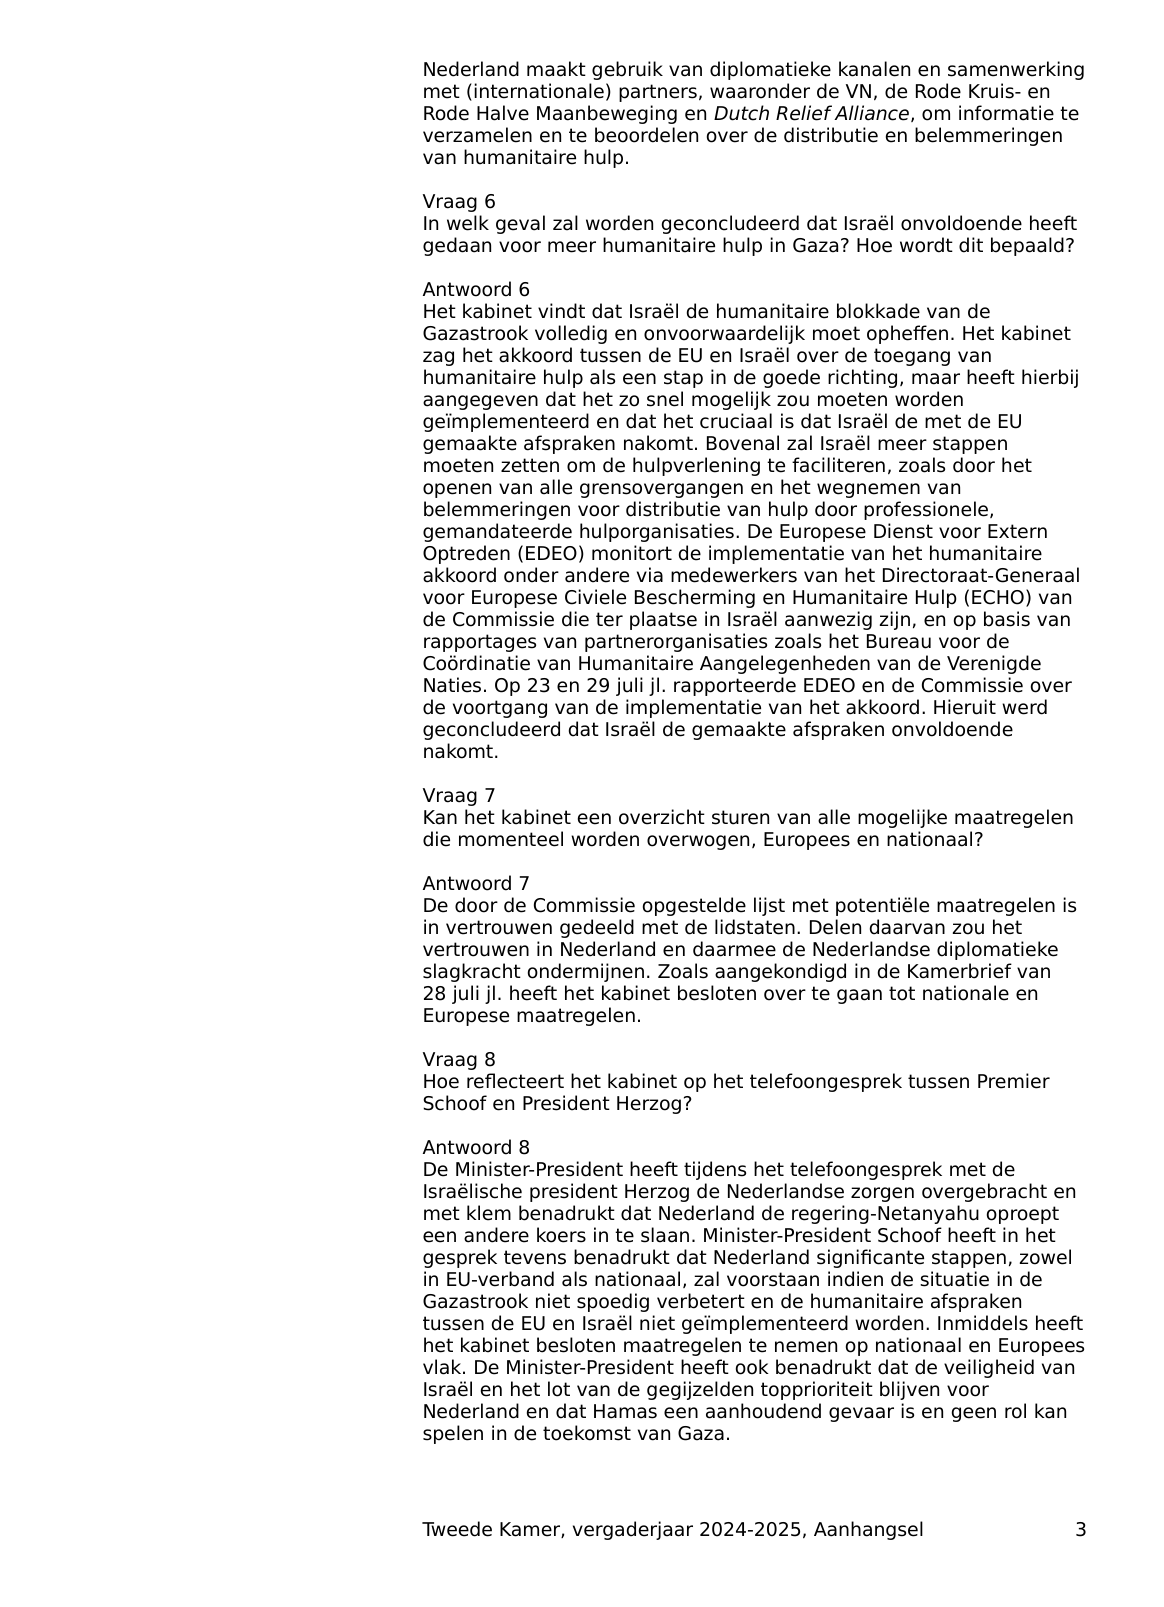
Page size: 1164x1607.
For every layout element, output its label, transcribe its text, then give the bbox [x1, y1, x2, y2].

text In welk geval zal worden geconcludeerd dat Israël onvoldoende heeft gedaan voor meer humanitaire hulp in Gaza? Hoe wordt dit bepaald? [422, 213, 1087, 257]
text Vraag 8 [422, 1049, 1087, 1071]
text Antwoord 8 [422, 1137, 1087, 1159]
text Het kabinet vindt dat Israël de humanitaire blokkade van de Gazastrook volledig en onvoorwaardelijk moet opheffen. Het kabinet zag het akkoord tussen de EU en Israël over de toegang van humanitaire hulp als een stap in de goede richting, maar heeft hierbij aangegeven dat het zo snel mogelijk zou moeten worden geïmplementeerd en dat het cruciaal is dat Israël de met de EU gemaakte afspraken nakomt. Bovenal zal Israël meer stappen moeten zetten om de hulpverlening te faciliteren, zoals door het openen van alle grensovergangen en het wegnemen van belemmeringen voor distributie van hulp door professionele, gemandateerde hulporganisaties. De Europese Dienst voor Extern Optreden (EDEO) monitort de implementatie van het humanitaire akkoord onder andere via medewerkers van het Directoraat-Generaal voor Europese Civiele Bescherming en Humanitaire Hulp (ECHO) van de Commissie die ter plaatse in Israël aanwezig zijn, en op basis van rapportages van partnerorganisaties zoals het Bureau voor de Coördinatie van Humanitaire Aangelegenheden van de Verenigde Naties. Op 23 en 29 juli jl. rapporteerde EDEO en de Commissie over de voortgang van de implementatie van het akkoord. Hieruit werd geconcludeerd dat Israël de gemaakte afspraken onvoldoende nakomt. [422, 301, 1087, 763]
text Vraag 7 [422, 785, 1087, 807]
text De Minister-President heeft tijdens het telefoongesprek met de Israëlische president Herzog de Nederlandse zorgen overgebracht en met klem benadrukt dat Nederland de regering-Netanyahu oproept een andere koers in te slaan. Minister-President Schoof heeft in het gesprek tevens benadrukt dat Nederland significante stappen, zowel in EU-verband als nationaal, zal voorstaan indien de situatie in de Gazastrook niet spoedig verbetert en de humanitaire afspraken tussen de EU en Israël niet geïmplementeerd worden. Inmiddels heeft het kabinet besloten maatregelen te nemen op nationaal en Europees vlak. De Minister-President heeft ook benadrukt dat de veiligheid van Israël en het lot van de gegijzelden topprioriteit blijven voor Nederland en dat Hamas een aanhoudend gevaar is en geen rol kan spelen in de toekomst van Gaza. [422, 1159, 1087, 1445]
text Nederland maakt gebruik van diplomatieke kanalen en samenwerking met (internationale) partners, waaronder de VN, de Rode Kruis- en Rode Halve Maanbeweging en Dutch Relief Alliance, om informatie te verzamelen en te beoordelen over de distributie en belemmeringen van humanitaire hulp. [422, 59, 1087, 169]
text Antwoord 7 [422, 873, 1087, 895]
text De door de Commissie opgestelde lijst met potentiële maatregelen is in vertrouwen gedeeld met de lidstaten. Delen daarvan zou het vertrouwen in Nederland en daarmee de Nederlandse diplomatieke slagkracht ondermijnen. Zoals aangekondigd in de Kamerbrief van 28 juli jl. heeft het kabinet besloten over te gaan tot nationale en Europese maatregelen. [422, 895, 1087, 1027]
text Vraag 6 [422, 191, 1087, 213]
text Kan het kabinet een overzicht sturen van alle mogelijke maatregelen die momenteel worden overwogen, Europees en nationaal? [422, 807, 1087, 851]
text Antwoord 6 [422, 279, 1087, 301]
text Hoe reflecteert het kabinet op het telefoongesprek tussen Premier Schoof en President Herzog? [422, 1071, 1087, 1115]
